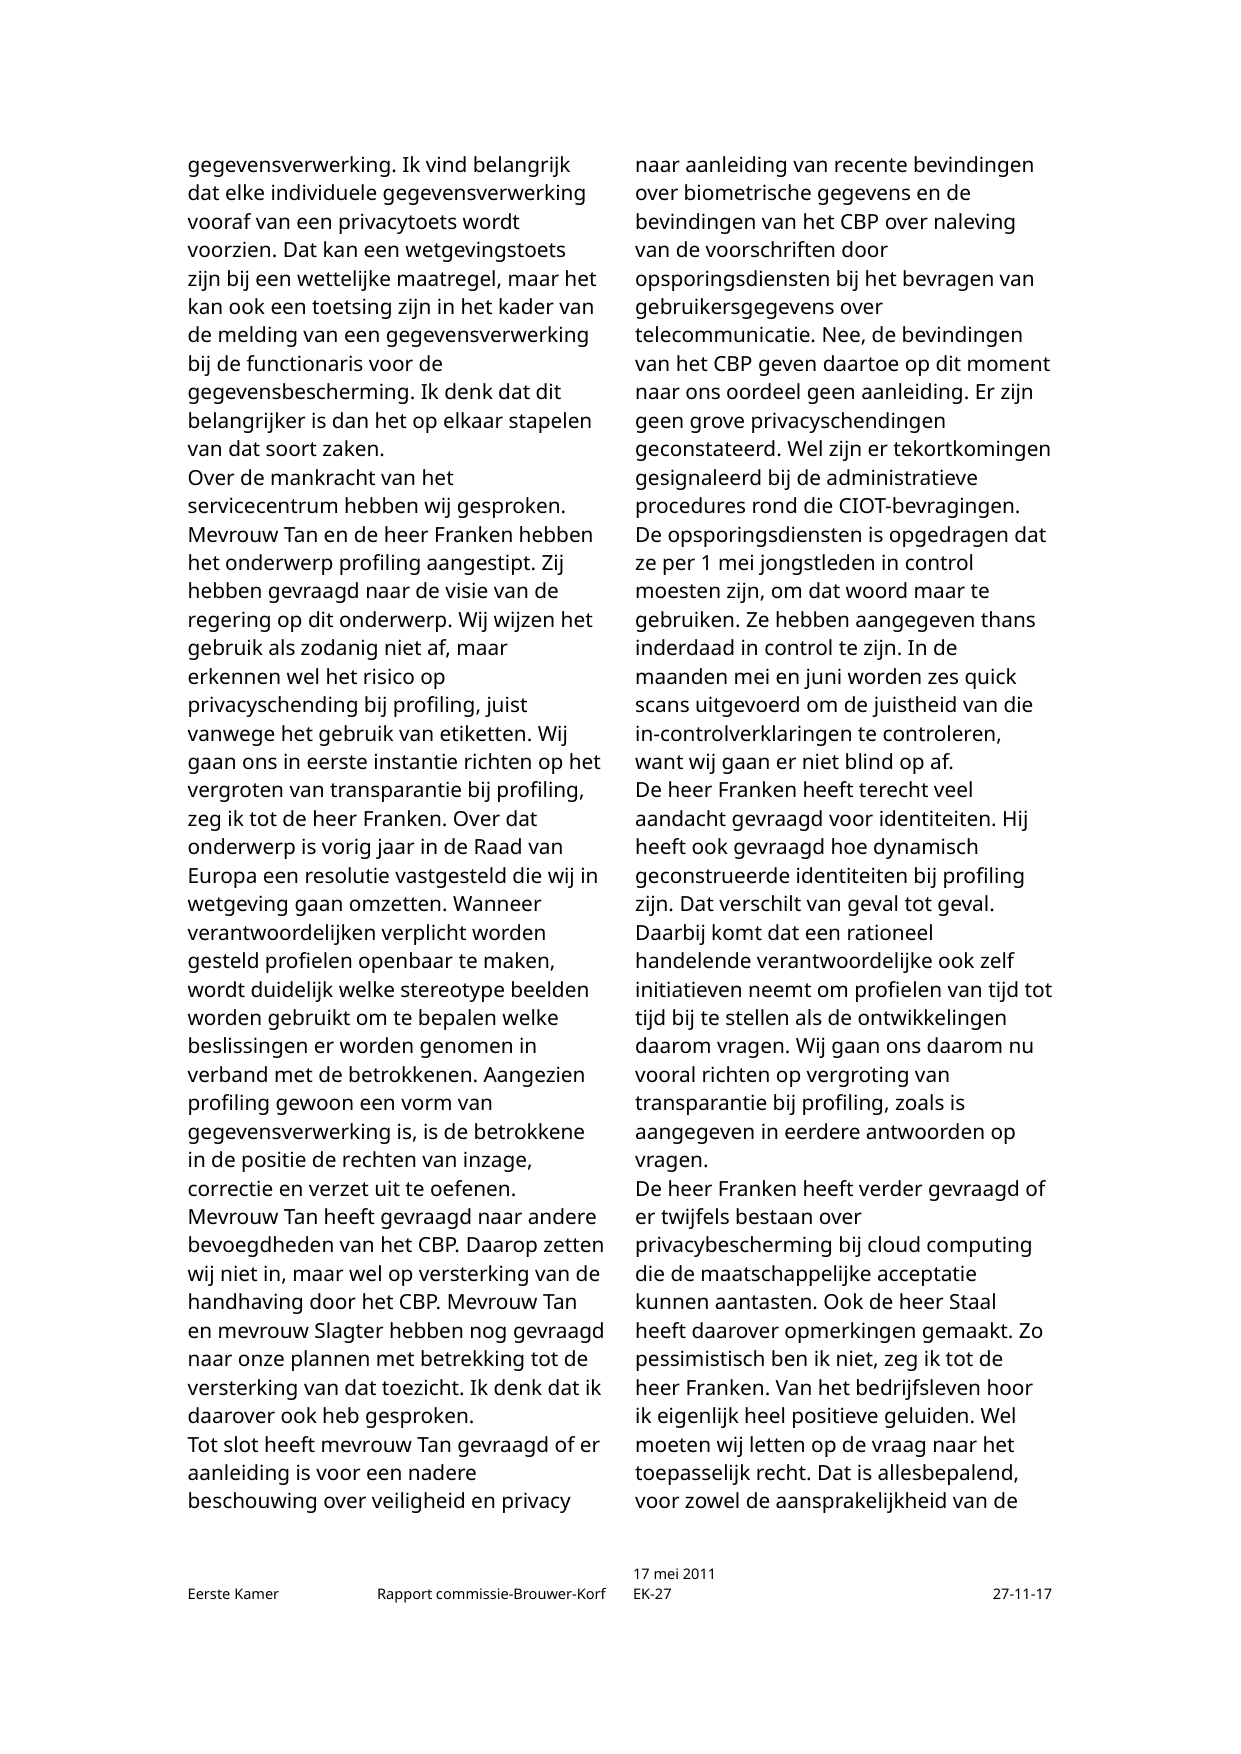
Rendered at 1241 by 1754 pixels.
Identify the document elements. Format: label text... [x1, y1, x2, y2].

text De heer Franken heeft verder gevraagd of er twijfels bestaan over privacybescherming bij cloud computing die de maatschappelijke acceptatie kunnen aantasten. Ook de heer Staal heeft daarover opmerkingen gemaakt. Zo pessimistisch ben ik niet, zeg ik tot de heer Franken. Van het bedrijfsleven hoor ik eigenlijk heel positieve geluiden. Wel moeten wij letten op de vraag naar het toepasselijk recht. Dat is allesbepalend, voor zowel de aansprakelijkheid van de [635, 1174, 1053, 1515]
text naar aanleiding van recente bevindingen over biometrische gegevens en de bevindingen van het CBP over naleving van de voorschriften door opsporingsdiensten bij het bevragen van gebruikersgegevens over telecommunicatie. Nee, de bevindingen van het CBP geven daartoe op dit moment naar ons oordeel geen aanleiding. Er zijn geen grove privacyschendingen geconstateerd. Wel zijn er tekortkomingen gesignaleerd bij de administratieve procedures rond die CIOT-bevragingen. De opsporingsdiensten is opgedragen dat ze per 1 mei jongstleden in control moesten zijn, om dat woord maar te gebruiken. Ze hebben aangegeven thans inderdaad in control te zijn. In de maanden mei en juni worden zes quick scans uitgevoerd om de juistheid van die in-controlverklaringen te controleren, want wij gaan er niet blind op af. [635, 150, 1053, 776]
text gegevensverwerking. Ik vind belangrijk dat elke individuele gegevensverwerking vooraf van een privacytoets wordt voorzien. Dat kan een wetgevingstoets zijn bij een wettelijke maatregel, maar het kan ook een toetsing zijn in het kader van de melding van een gegevensverwerking bij de functionaris voor de gegevensbescherming. Ik denk dat dit belangrijker is dan het op elkaar stapelen van dat soort zaken. [187, 150, 605, 463]
text Mevrouw Tan heeft gevraagd naar andere bevoegdheden van het CBP. Daarop zetten wij niet in, maar wel op versterking van de handhaving door het CBP. Mevrouw Tan en mevrouw Slagter hebben nog gevraagd naar onze plannen met betrekking tot de versterking van dat toezicht. Ik denk dat ik daarover ook heb gesproken. [187, 1202, 605, 1430]
text Tot slot heeft mevrouw Tan gevraagd of er aanleiding is voor een nadere beschouwing over veiligheid en privacy [187, 1430, 605, 1515]
text De heer Franken heeft terecht veel aandacht gevraagd voor identiteiten. Hij heeft ook gevraagd hoe dynamisch geconstrueerde identiteiten bij profiling zijn. Dat verschilt van geval tot geval. Daarbij komt dat een rationeel handelende verantwoordelijke ook zelf initiatieven neemt om profielen van tijd tot tijd bij te stellen als de ontwikkelingen daarom vragen. Wij gaan ons daarom nu vooral richten op vergroting van transparantie bij profiling, zoals is aangegeven in eerdere antwoorden op vragen. [635, 776, 1053, 1174]
text Over de mankracht van het servicecentrum hebben wij gesproken. Mevrouw Tan en de heer Franken hebben het onderwerp profiling aangestipt. Zij hebben gevraagd naar de visie van de regering op dit onderwerp. Wij wijzen het gebruik als zodanig niet af, maar erkennen wel het risico op privacyschending bij profiling, juist vanwege het gebruik van etiketten. Wij gaan ons in eerste instantie richten op het vergroten van transparantie bij profiling, zeg ik tot de heer Franken. Over dat onderwerp is vorig jaar in de Raad van Europa een resolutie vastgesteld die wij in wetgeving gaan omzetten. Wanneer verantwoordelijken verplicht worden gesteld profielen openbaar te maken, wordt duidelijk welke stereotype beelden worden gebruikt om te bepalen welke beslissingen er worden genomen in verband met de betrokkenen. Aangezien profiling gewoon een vorm van gegevensverwerking is, is de betrokkene in de positie de rechten van inzage, correctie en verzet uit te oefenen. [187, 463, 605, 1202]
